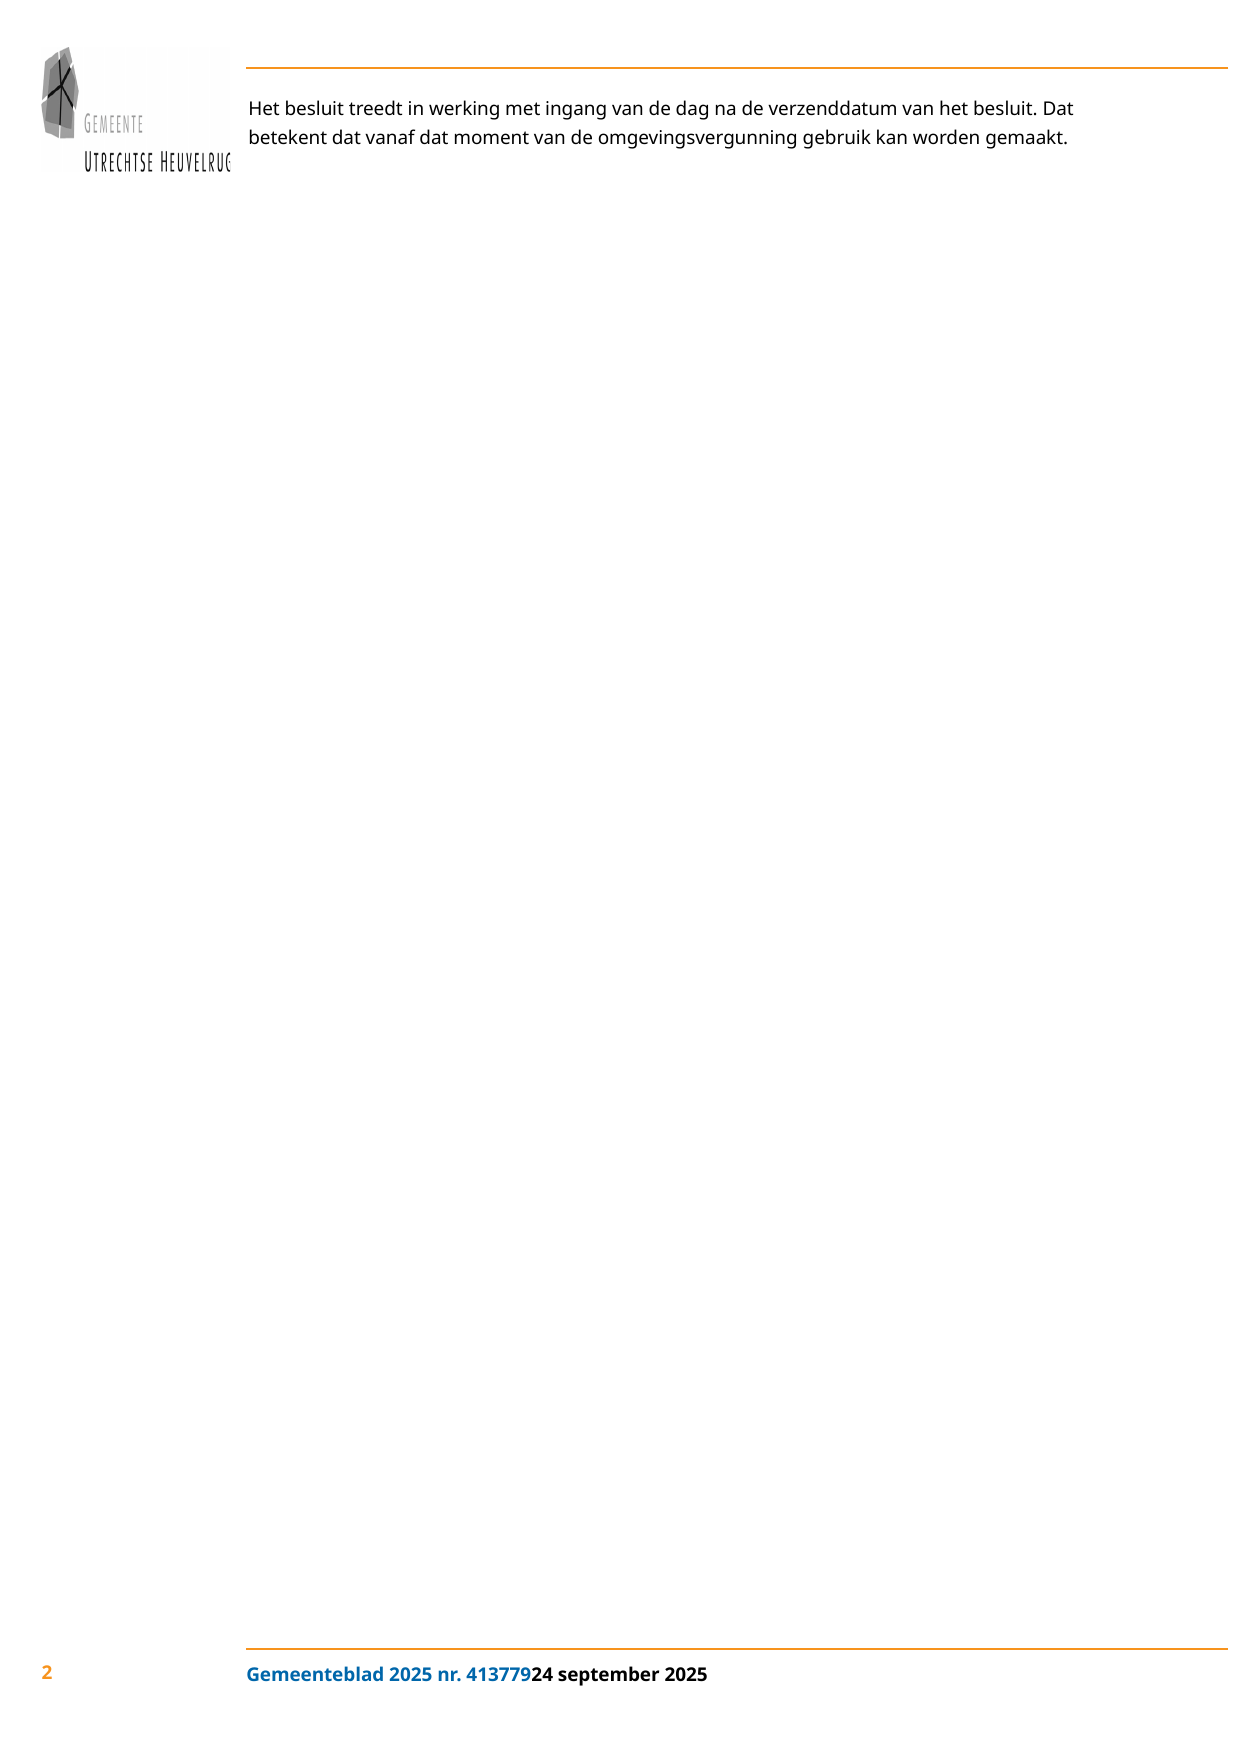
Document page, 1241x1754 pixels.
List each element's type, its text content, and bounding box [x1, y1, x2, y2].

text Het besluit treedt in werking met ingang van de dag na de verzenddatum van het besluit. Dat betekent dat vanaf dat moment van de omgevingsvergunning gebruik kan worden gemaakt. [248, 95, 1152, 150]
picture [41, 47, 231, 172]
